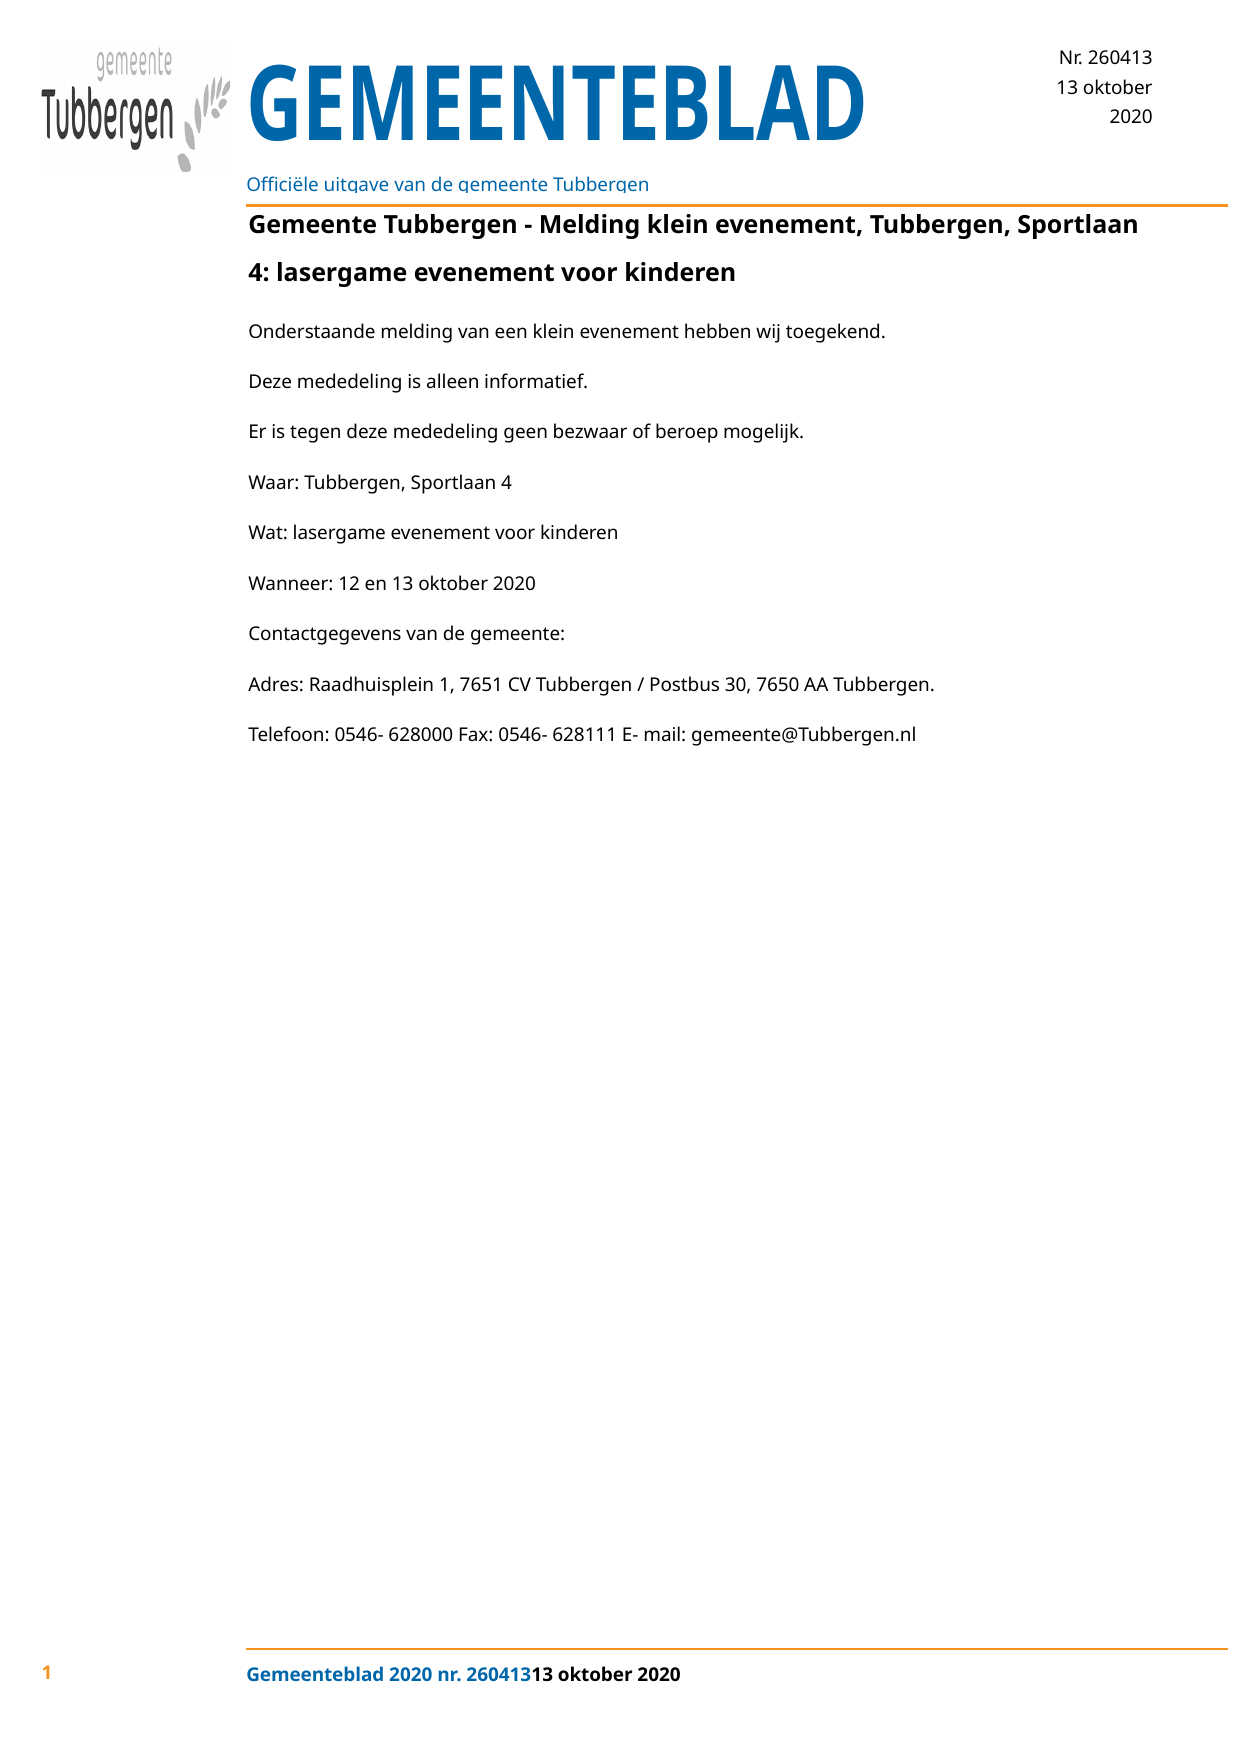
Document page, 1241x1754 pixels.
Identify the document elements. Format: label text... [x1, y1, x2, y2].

text Adres: Raadhuisplein 1, 7651 CV Tubbergen / Postbus 30, 7650 AA Tubbergen. [248, 671, 1152, 697]
text Onderstaande melding van een klein evenement hebben wij toegekend. [248, 318, 1152, 344]
text Wanneer: 12 en 13 oktober 2020 [248, 570, 1152, 596]
text Wat: lasergame evenement voor kinderen [248, 519, 1152, 545]
picture [41, 47, 231, 172]
text Telefoon: 0546- 628000 Fax: 0546- 628111 E- mail: gemeente@Tubbergen.nl [248, 721, 1152, 747]
text Waar: Tubbergen, Sportlaan 4 [248, 469, 1152, 495]
text Deze mededeling is alleen informatief. [248, 368, 1152, 394]
text Contactgegevens van de gemeente: [248, 620, 1152, 646]
text Er is tegen deze mededeling geen bezwaar of beroep mogelijk. [248, 419, 1152, 444]
text Gemeente Tubbergen - Melding klein evenement, Tubbergen, Sportlaan 4: lasergame evenement voor kinderen [248, 207, 1152, 288]
